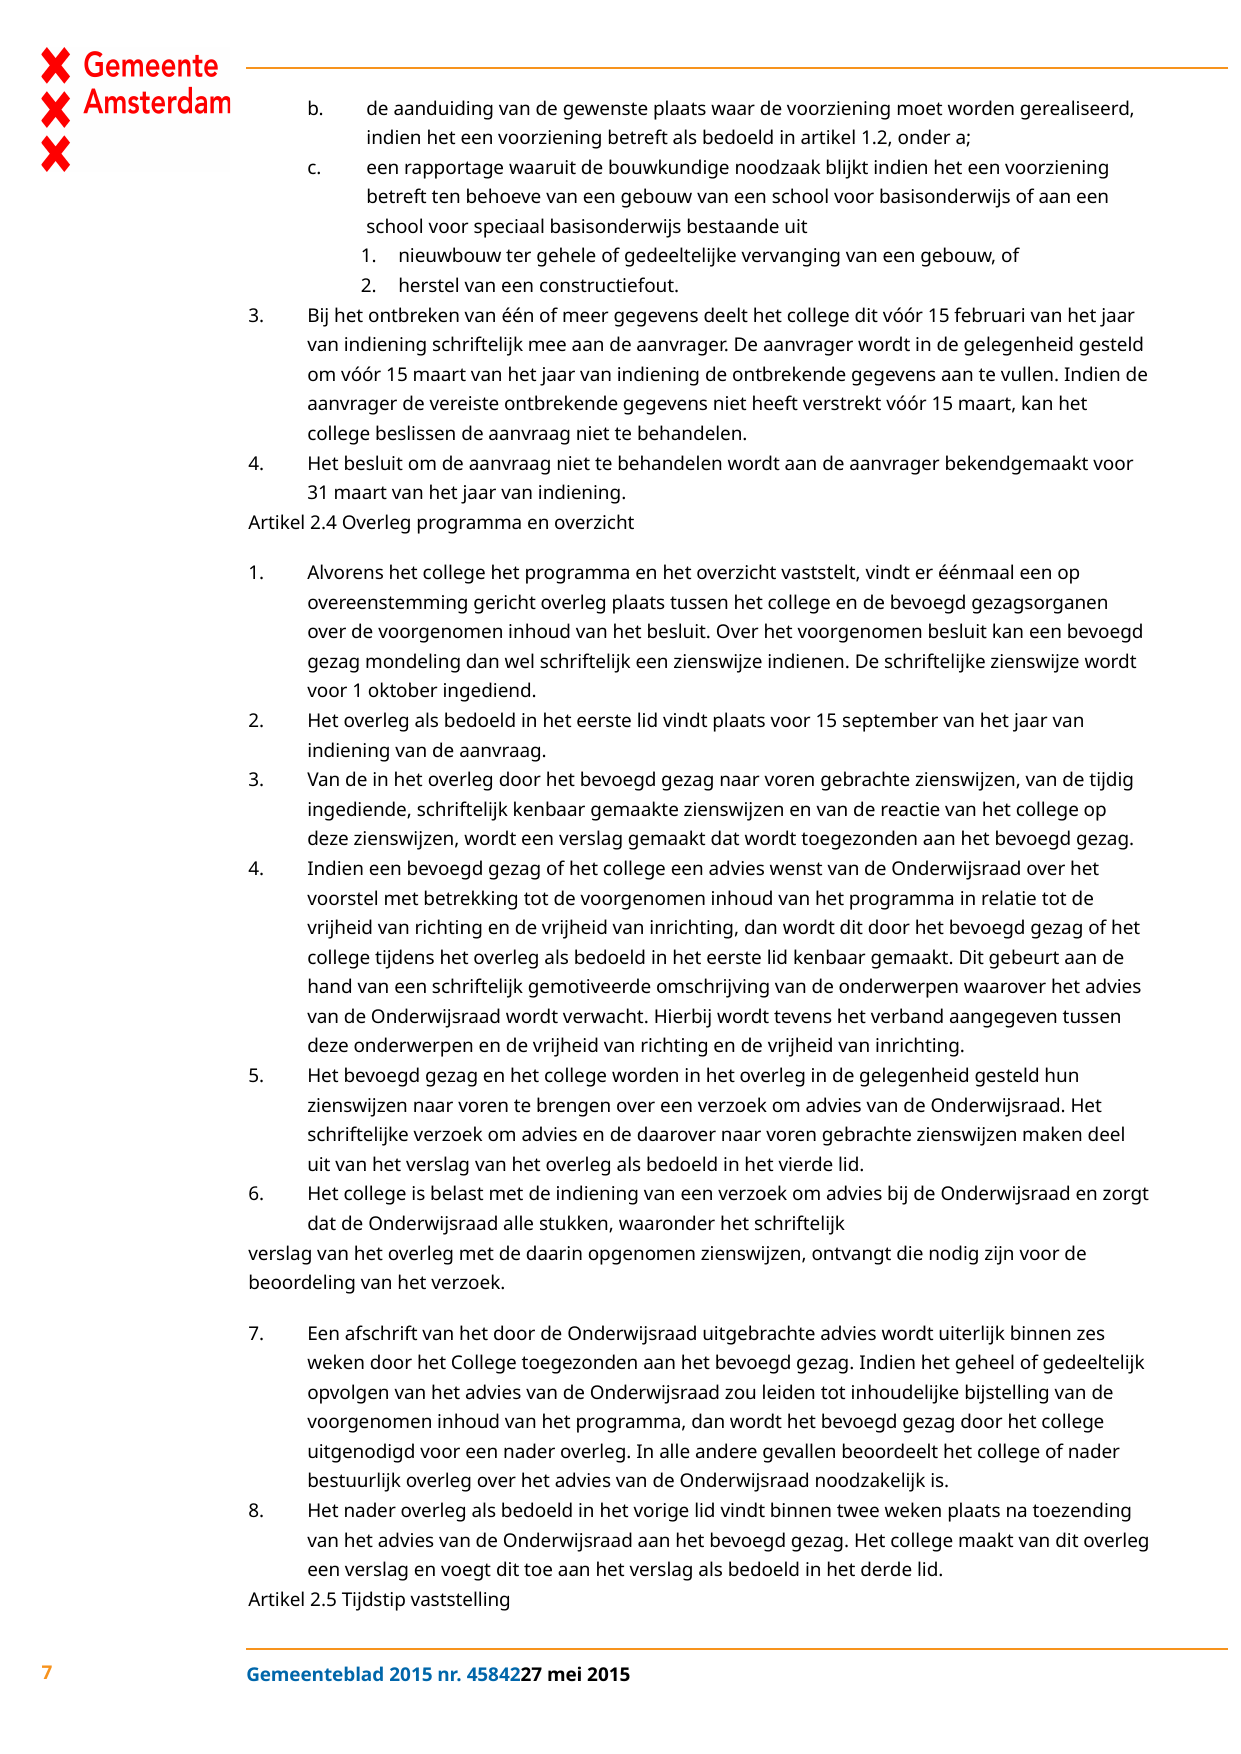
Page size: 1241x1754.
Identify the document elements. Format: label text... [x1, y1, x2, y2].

list Van de in het overleg door het bevoegd gezag naar voren gebrachte zienswijzen, van de tijdig ingediende, schriftelijk kenbaar gemaakte zienswijzen en van de reactie van het college op deze zienswijzen, wordt een verslag gemaakt dat wordt toegezonden aan het bevoegd gezag. [248, 766, 1152, 851]
list Bij het ontbreken van één of meer gegevens deelt het college dit vóór 15 februari van het jaar van indiening schriftelijk mee aan de aanvrager. De aanvrager wordt in de gelegenheid gesteld om vóór 15 maart van het jaar van indiening de ontbrekende gegevens aan te vullen. Indien de aanvrager de vereiste ontbrekende gegevens niet heeft verstrekt vóór 15 maart, kan het college beslissen de aanvraag niet te behandelen. [248, 302, 1152, 446]
list Het besluit om de aanvraag niet te behandelen wordt aan de aanvrager bekendgemaakt voor 31 maart van het jaar van indiening. [248, 450, 1152, 505]
list nieuwbouw ter gehele of gedeeltelijke vervanging van een gebouw, of [361, 243, 1152, 268]
list Het nader overleg als bedoeld in het vorige lid vindt binnen twee weken plaats na toezending van het advies van de Onderwijsraad aan het bevoegd gezag. Het college maakt van dit overleg een verslag en voegt dit toe aan het verslag als bedoeld in het derde lid. [248, 1497, 1152, 1582]
list de aanduiding van de gewenste plaats waar de voorziening moet worden gerealiseerd, indien het een voorziening betreft als bedoeld in artikel 1.2, onder a; [307, 95, 1152, 150]
text Artikel 2.5 Tijdstip vaststelling [248, 1586, 1152, 1612]
picture [41, 47, 231, 172]
list herstel van een constructiefout. [361, 272, 1152, 298]
list Het bevoegd gezag en het college worden in het overleg in de gelegenheid gesteld hun zienswijzen naar voren te brengen over een verzoek om advies van de Onderwijsraad. Het schriftelijke verzoek om advies en de daarover naar voren gebrachte zienswijzen maken deel uit van het verslag van het overleg als bedoeld in het vierde lid. [248, 1062, 1152, 1177]
text verslag van het overleg met de daarin opgenomen zienswijzen, ontvangt die nodig zijn voor de beoordeling van het verzoek. [248, 1240, 1152, 1295]
list een rapportage waaruit de bouwkundige noodzaak blijkt indien het een voorziening betreft ten behoeve van een gebouw van een school voor basisonderwijs of aan een school voor speciaal basisonderwijs bestaande uit [307, 154, 1152, 239]
list Alvorens het college het programma en het overzicht vaststelt, vindt er éénmaal een op overeenstemming gericht overleg plaats tussen het college en de bevoegd gezagsorganen over de voorgenomen inhoud van het besluit. Over het voorgenomen besluit kan een bevoegd gezag mondeling dan wel schriftelijk een zienswijze indienen. De schriftelijke zienswijze wordt voor 1 oktober ingediend. [248, 559, 1152, 703]
list Het overleg als bedoeld in het eerste lid vindt plaats voor 15 september van het jaar van indiening van de aanvraag. [248, 707, 1152, 763]
list Het college is belast met de indiening van een verzoek om advies bij de Onderwijsraad en zorgt dat de Onderwijsraad alle stukken, waaronder het schriftelijk [248, 1181, 1152, 1236]
list Een afschrift van het door de Onderwijsraad uitgebrachte advies wordt uiterlijk binnen zes weken door het College toegezonden aan het bevoegd gezag. Indien het geheel of gedeeltelijk opvolgen van het advies van de Onderwijsraad zou leiden tot inhoudelijke bijstelling van de voorgenomen inhoud van het programma, dan wordt het bevoegd gezag door het college uitgenodigd voor een nader overleg. In alle andere gevallen beoordeelt het college of nader bestuurlijk overleg over het advies van de Onderwijsraad noodzakelijk is. [248, 1320, 1152, 1493]
text Artikel 2.4 Overleg programma en overzicht [248, 509, 1152, 535]
list Indien een bevoegd gezag of het college een advies wenst van de Onderwijsraad over het voorstel met betrekking tot de voorgenomen inhoud van het programma in relatie tot de vrijheid van richting en de vrijheid van inrichting, dan wordt dit door het bevoegd gezag of het college tijdens het overleg als bedoeld in het eerste lid kenbaar gemaakt. Dit gebeurt aan de hand van een schriftelijk gemotiveerde omschrijving van de onderwerpen waarover het advies van de Onderwijsraad wordt verwacht. Hierbij wordt tevens het verband aangegeven tussen deze onderwerpen en de vrijheid van richting en de vrijheid van inrichting. [248, 855, 1152, 1058]
